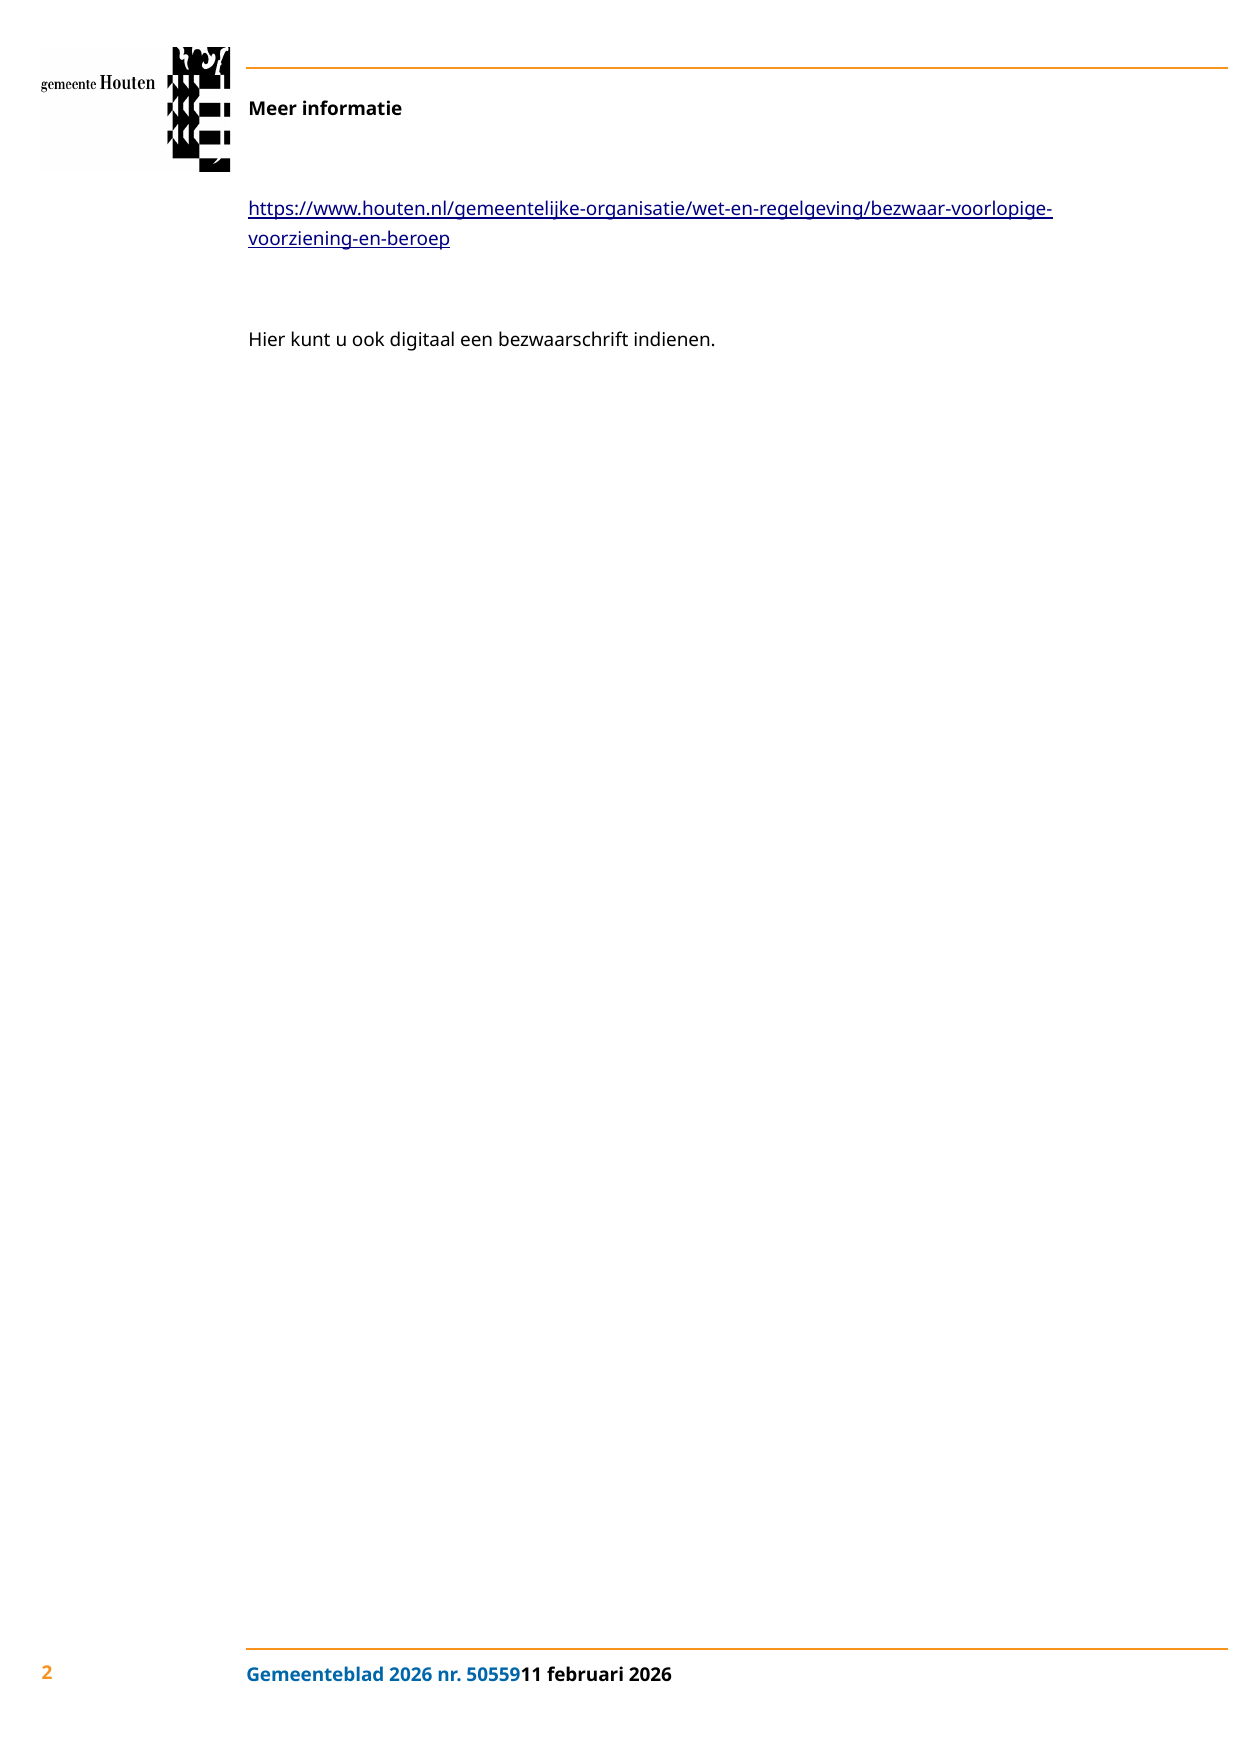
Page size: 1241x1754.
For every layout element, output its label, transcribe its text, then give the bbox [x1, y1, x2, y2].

picture [41, 47, 231, 172]
text Hier kunt u ook digitaal een bezwaarschrift indienen. [248, 326, 1152, 352]
text Meer informatie [248, 95, 1152, 121]
text https://www.houten.nl/gemeentelijke-organisatie/wet-en-regelgeving/bezwaar-voorlopige-voorziening-en-beroep [248, 196, 1152, 251]
